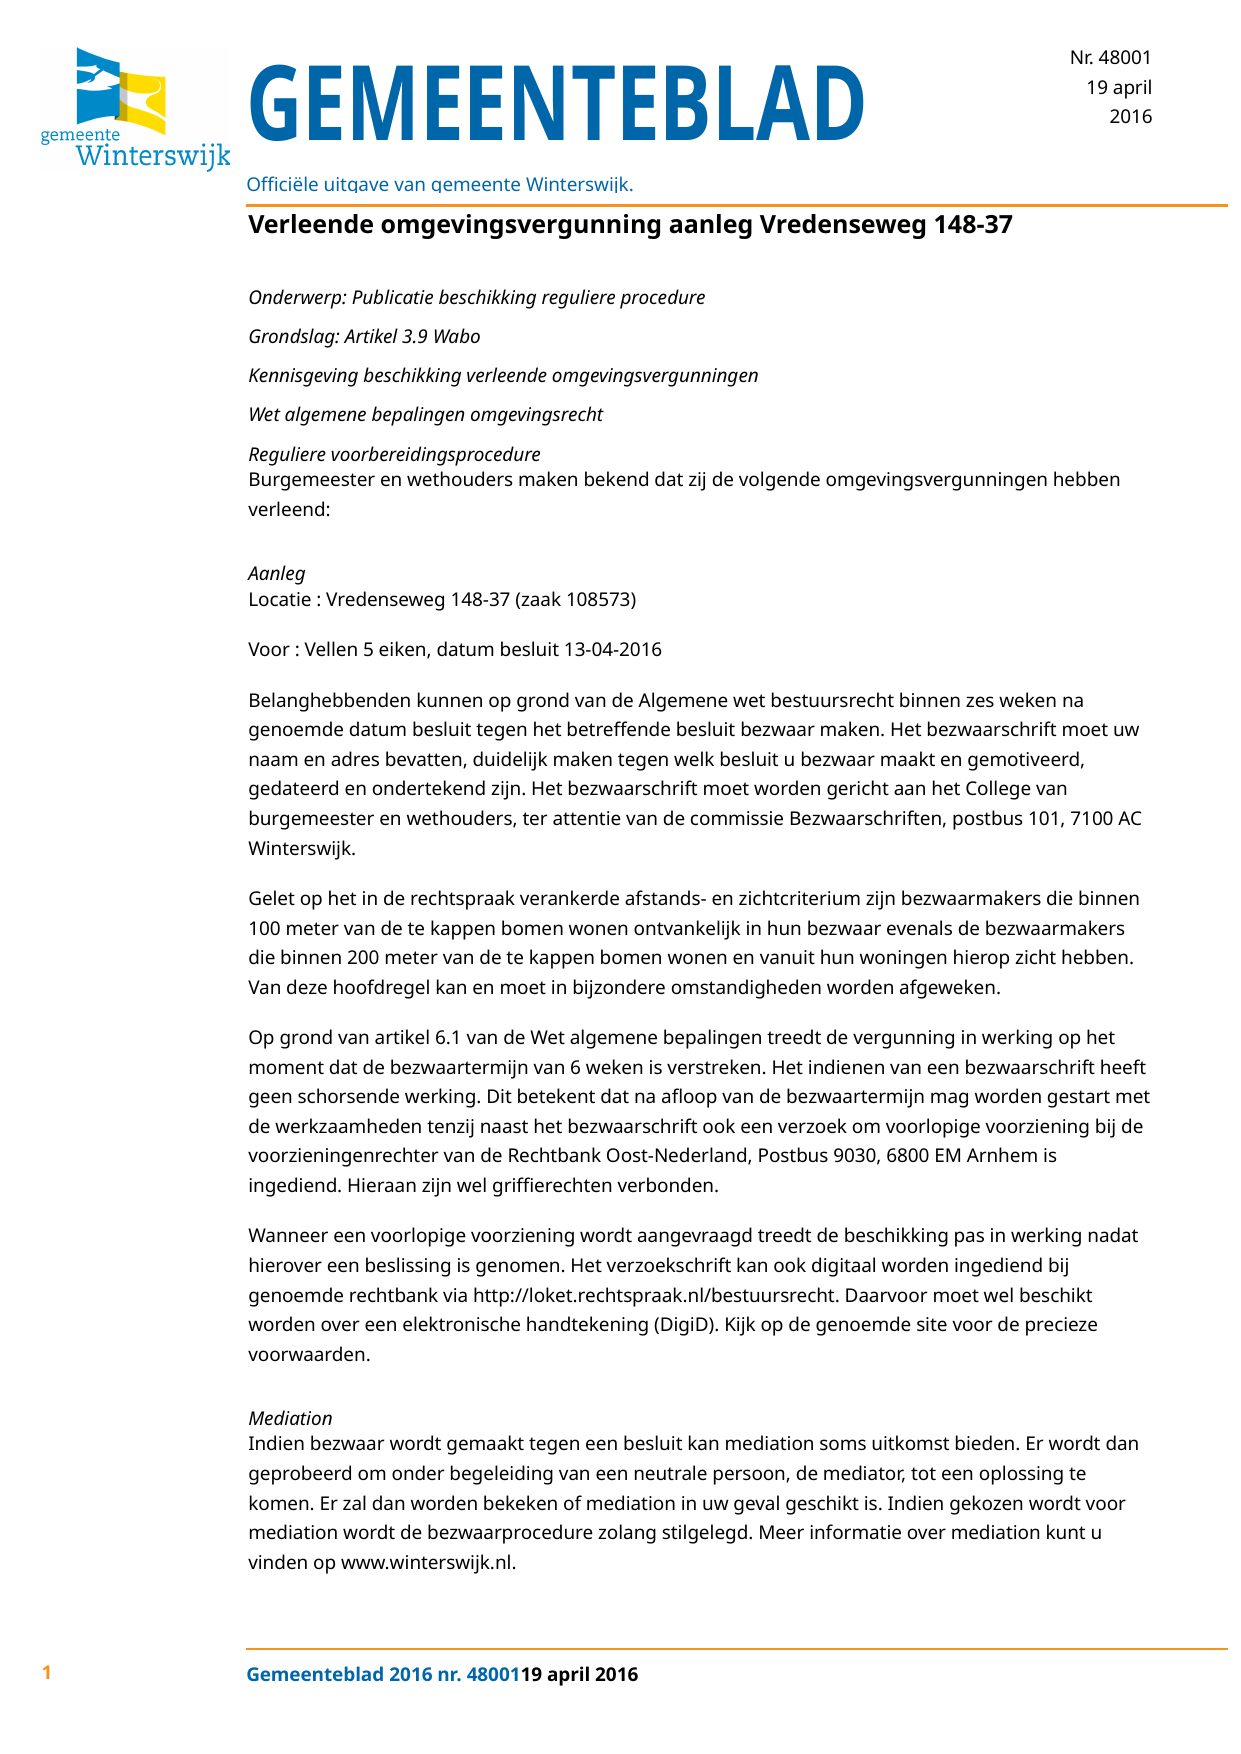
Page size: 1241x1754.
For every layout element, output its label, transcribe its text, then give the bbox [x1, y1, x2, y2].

text Indien bezwaar wordt gemaakt tegen een besluit kan mediation soms uitkomst bieden. Er wordt dan geprobeerd om onder begeleiding van een neutrale persoon, de mediator, tot een oplossing te komen. Er zal dan worden bekeken of mediation in uw geval geschikt is. Indien gekozen wordt voor mediation wordt de bezwaarprocedure zolang stilgelegd. Meer informatie over mediation kunt u vinden op www.winterswijk.nl. [248, 1431, 1152, 1575]
text Reguliere voorbereidingsprocedure [248, 441, 1152, 467]
text Grondslag: Artikel 3.9 Wabo [248, 323, 1152, 349]
text Verleende omgevingsvergunning aanleg Vredenseweg 148-37 [248, 207, 1152, 241]
picture [41, 47, 231, 172]
text Aanleg [248, 560, 1152, 586]
text Kennisgeving beschikking verleende omgevingsvergunningen [248, 362, 1152, 388]
text Locatie : Vredenseweg 148-37 (zaak 108573) [248, 586, 1152, 612]
text Gelet op het in de rechtspraak verankerde afstands- en zichtcriterium zijn bezwaarmakers die binnen 100 meter van de te kappen bomen wonen ontvankelijk in hun bezwaar evenals de bezwaarmakers die binnen 200 meter van de te kappen bomen wonen en vanuit hun woningen hierop zicht hebben. Van deze hoofdregel kan en moet in bijzondere omstandigheden worden afgeweken. [248, 885, 1152, 999]
text Wanneer een voorlopige voorziening wordt aangevraagd treedt de beschikking pas in werking nadat hierover een beslissing is genomen. Het verzoekschrift kan ook digitaal worden ingediend bij genoemde rechtbank via http://loket.rechtspraak.nl/bestuursrecht. Daarvoor moet wel beschikt worden over een elektronische handtekening (DigiD). Kijk op de genoemde site voor de precieze voorwaarden. [248, 1223, 1152, 1367]
text Wet algemene bepalingen omgevingsrecht [248, 402, 1152, 427]
text Mediation [248, 1405, 1152, 1431]
picture [225, 153, 231, 162]
text Onderwerp: Publicatie beschikking reguliere procedure [248, 284, 1152, 309]
text Voor : Vellen 5 eiken, datum besluit 13-04-2016 [248, 636, 1152, 662]
text Burgemeester en wethouders maken bekend dat zij de volgende omgevingsvergunningen hebben verleend: [248, 467, 1152, 522]
text Op grond van artikel 6.1 van de Wet algemene bepalingen treedt de vergunning in werking op het moment dat de bezwaartermijn van 6 weken is verstreken. Het indienen van een bezwaarschrift heeft geen schorsende werking. Dit betekent dat na afloop van de bezwaartermijn mag worden gestart met de werkzaamheden tenzij naast het bezwaarschrift ook een verzoek om voorlopige voorziening bij de voorzieningenrechter van de Rechtbank Oost-Nederland, Postbus 9030, 6800 EM Arnhem is ingediend. Hieraan zijn wel griffierechten verbonden. [248, 1024, 1152, 1198]
text Belanghebbenden kunnen op grond van de Algemene wet bestuursrecht binnen zes weken na genoemde datum besluit tegen het betreffende besluit bezwaar maken. Het bezwaarschrift moet uw naam en adres bevatten, duidelijk maken tegen welk besluit u bezwaar maakt en gemotiveerd, gedateerd en ondertekend zijn. Het bezwaarschrift moet worden gericht aan het College van burgemeester en wethouders, ter attentie van de commissie Bezwaarschriften, postbus 101, 7100 AC Winterswijk. [248, 687, 1152, 860]
